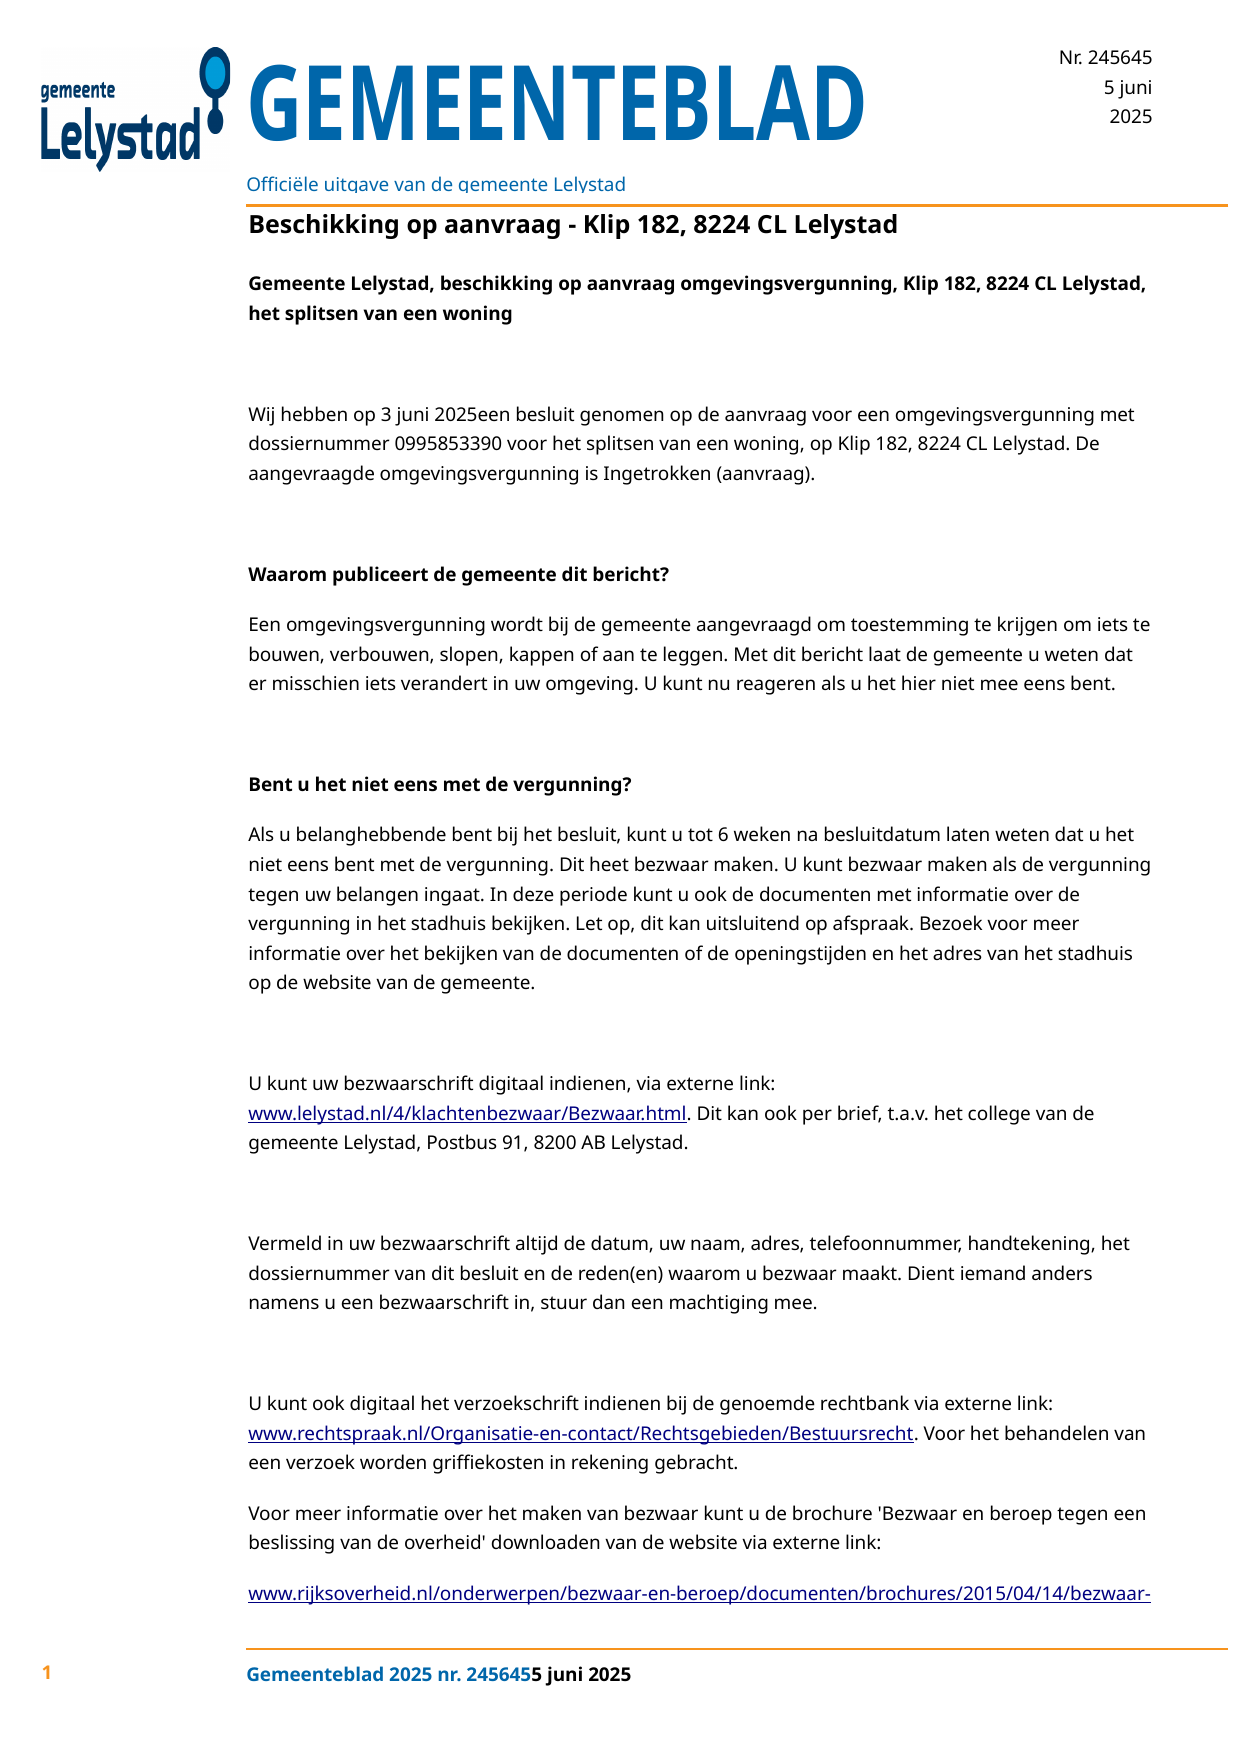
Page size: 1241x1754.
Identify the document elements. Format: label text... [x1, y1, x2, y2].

text U kunt uw bezwaarschrift digitaal indienen, via externe link: www.lelystad.nl/4/klachtenbezwaar/Bezwaar.html. Dit kan ook per brief, t.a.v. het college van de gemeente Lelystad, Postbus 91, 8200 AB Lelystad. [248, 1070, 1152, 1155]
text Vermeld in uw bezwaarschrift altijd de datum, uw naam, adres, telefoonnummer, handtekening, het dossiernummer van dit besluit en de reden(en) waarom u bezwaar maakt. Dient iemand anders namens u een bezwaarschrift in, stuur dan een machtiging mee. [248, 1230, 1152, 1315]
text Voor meer informatie over het maken van bezwaar kunt u de brochure 'Bezwaar en beroep tegen een beslissing van de overheid' downloaden van de website via externe link: [248, 1500, 1152, 1555]
text Beschikking op aanvraag - Klip 182, 8224 CL Lelystad [248, 207, 1152, 241]
text Als u belanghebbende bent bij het besluit, kunt u tot 6 weken na besluitdatum laten weten dat u het niet eens bent met de vergunning. Dit heet bezwaar maken. U kunt bezwaar maken als de vergunning tegen uw belangen ingaat. In deze periode kunt u ook de documenten met informatie over de vergunning in het stadhuis bekijken. Let op, dit kan uitsluitend op afspraak. Bezoek voor meer informatie over het bekijken van de documenten of de openingstijden en het adres van het stadhuis op de website van de gemeente. [248, 822, 1152, 995]
picture [41, 47, 231, 172]
text Gemeente Lelystad, beschikking op aanvraag omgevingsvergunning, Klip 182, 8224 CL Lelystad, het splitsen van een woning [248, 270, 1152, 326]
text Waarom publiceert de gemeente dit bericht? [248, 561, 1152, 586]
text U kunt ook digitaal het verzoekschrift indienen bij de genoemde rechtbank via externe link: www.rechtspraak.nl/Organisatie-en-contact/Rechtsgebieden/Bestuursrecht. Voor het behandelen van een verzoek worden griffiekosten in rekening gebracht. [248, 1390, 1152, 1475]
text Een omgevingsvergunning wordt bij de gemeente aangevraagd om toestemming te krijgen om iets te bouwen, verbouwen, slopen, kappen of aan te leggen. Met dit bericht laat de gemeente u weten dat er misschien iets verandert in uw omgeving. U kunt nu reageren als u het hier niet mee eens bent. [248, 611, 1152, 696]
text www.rijksoverheid.nl/onderwerpen/bezwaar-en-beroep/documenten/brochures/2015/04/14/bezwaar- [248, 1580, 1152, 1606]
text Bent u het niet eens met de vergunning? [248, 771, 1152, 797]
text Wij hebben op 3 juni 2025een besluit genomen op de aanvraag voor een omgevingsvergunning met dossiernummer 0995853390 voor het splitsen van een woning, op Klip 182, 8224 CL Lelystad. De aangevraagde omgevingsvergunning is Ingetrokken (aanvraag). [248, 401, 1152, 486]
